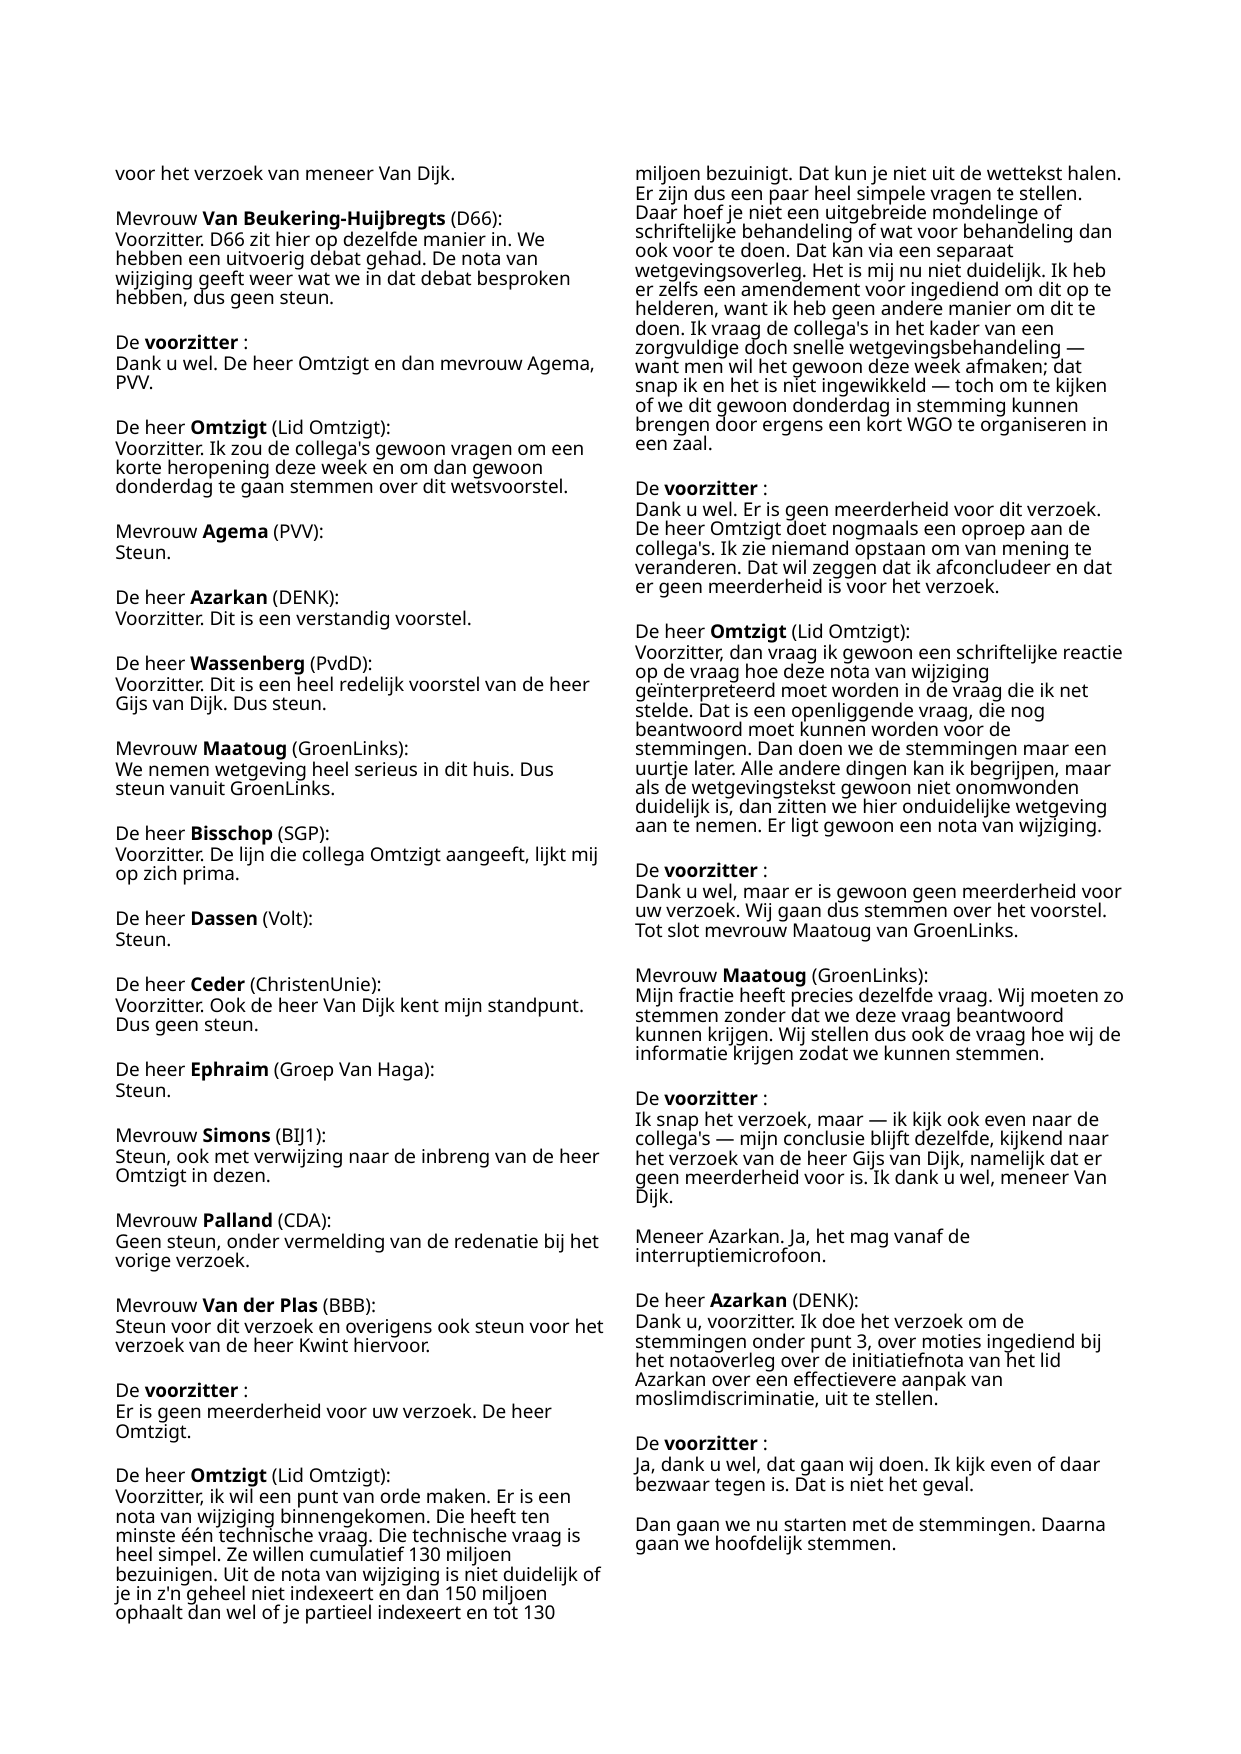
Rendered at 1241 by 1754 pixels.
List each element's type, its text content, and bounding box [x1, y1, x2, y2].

text Voorzitter. De lijn die collega Omtzigt aangeeft, lijkt mij op zich prima. [115, 846, 605, 885]
text De heer Ceder (ChristenUnie): [115, 971, 605, 997]
text Mevrouw Maatoug (GroenLinks): [635, 962, 1125, 987]
text De voorzitter : [635, 475, 1125, 501]
text Steun, ook met verwijzing naar de inbreng van de heer Omtzigt in dezen. [115, 1148, 605, 1187]
text Dank u wel. Er is geen meerderheid voor dit verzoek. De heer Omtzigt doet nogmaals een oproep aan de collega's. Ik zie niemand opstaan om van mening te veranderen. Dat wil zeggen dat ik afconcludeer en dat er geen meerderheid is voor het verzoek. [635, 501, 1125, 597]
text Steun. [115, 1082, 605, 1101]
text De voorzitter : [635, 1431, 1125, 1456]
text Voorzitter, ik wil een punt van orde maken. Er is een nota van wijziging binnengekomen. Die heeft ten minste één technische vraag. Die technische vraag is heel simpel. Ze willen cumulatief 130 miljoen bezuinigen. Uit de nota van wijziging is niet duidelijk of je in z'n geheel niet indexeert en dan 150 miljoen ophaalt dan wel of je partieel indexeert en tot 130 [115, 1488, 605, 1623]
text De heer Omtzigt (Lid Omtzigt): [115, 1463, 605, 1488]
text Voorzitter. Ik zou de collega's gewoon vragen om een korte heropening deze week en om dan gewoon donderdag te gaan stemmen over dit wetsvoorstel. [115, 440, 605, 498]
text Ik snap het verzoek, maar — ik kijk ook even naar de collega's — mijn conclusie blijft dezelfde, kijkend naar het verzoek van de heer Gijs van Dijk, namelijk dat er geen meerderheid voor is. Ik dank u wel, meneer Van Dijk. [635, 1111, 1125, 1207]
text De voorzitter : [635, 1085, 1125, 1111]
text De heer Ephraim (Groep Van Haga): [115, 1056, 605, 1082]
text Mevrouw Maatoug (GroenLinks): [115, 735, 605, 761]
text De heer Wassenberg (PvdD): [115, 650, 605, 676]
text Dan gaan we nu starten met de stemmingen. Daarna gaan we hoofdelijk stemmen. [635, 1516, 1125, 1554]
text Dank u, voorzitter. Ik doe het verzoek om de stemmingen onder punt 3, over moties ingediend bij het notaoverleg over de initiatiefnota van het lid Azarkan over een effectievere aanpak van moslimdiscriminatie, uit te stellen. [635, 1313, 1125, 1410]
text Geen steun, onder vermelding van de redenatie bij het vorige verzoek. [115, 1233, 605, 1272]
text miljoen bezuinigt. Dat kun je niet uit de wettekst halen. Er zijn dus een paar heel simpele vragen te stellen. Daar hoef je niet een uitgebreide mondelinge of schriftelijke behandeling of wat voor behandeling dan ook voor te doen. Dat kan via een separaat wetgevingsoverleg. Het is mij nu niet duidelijk. Ik heb er zelfs een amendement voor ingediend om dit op te helderen, want ik heb geen andere manier om dit te doen. Ik vraag de collega's in het kader van een zorgvuldige doch snelle wetgevingsbehandeling — want men wil het gewoon deze week afmaken; dat snap ik en het is niet ingewikkeld — toch om te kijken of we dit gewoon donderdag in stemming kunnen brengen door ergens een kort WGO te organiseren in een zaal. [635, 165, 1125, 454]
text Mevrouw Simons (BIJ1): [115, 1122, 605, 1148]
text Voorzitter. Ook de heer Van Dijk kent mijn standpunt. Dus geen steun. [115, 997, 605, 1036]
text De heer Azarkan (DENK): [115, 584, 605, 610]
text Dank u wel, maar er is gewoon geen meerderheid voor uw verzoek. Wij gaan dus stemmen over het voorstel. Tot slot mevrouw Maatoug van GroenLinks. [635, 883, 1125, 941]
text Steun voor dit verzoek en overigens ook steun voor het verzoek van de heer Kwint hiervoor. [115, 1318, 605, 1357]
text Mevrouw Agema (PVV): [115, 518, 605, 544]
text Dank u wel. De heer Omtzigt en dan mevrouw Agema, PVV. [115, 355, 605, 393]
text De heer Dassen (Volt): [115, 906, 605, 931]
text De voorzitter : [115, 1378, 605, 1403]
text De voorzitter : [115, 329, 605, 355]
text Mijn fractie heeft precies dezelfde vraag. Wij moeten zo stemmen zonder dat we deze vraag beantwoord kunnen krijgen. Wij stellen dus ook de vraag hoe wij de informatie krijgen zodat we kunnen stemmen. [635, 987, 1125, 1064]
text De heer Omtzigt (Lid Omtzigt): [115, 414, 605, 440]
text Voorzitter. D66 zit hier op dezelfde manier in. We hebben een uitvoerig debat gehad. De nota van wijziging geeft weer wat we in dat debat besproken hebben, dus geen steun. [115, 231, 605, 308]
text voor het verzoek van meneer Van Dijk. [115, 165, 605, 184]
text De heer Bisschop (SGP): [115, 820, 605, 846]
text We nemen wetgeving heel serieus in dit huis. Dus steun vanuit GroenLinks. [115, 761, 605, 799]
text Voorzitter. Dit is een verstandig voorstel. [115, 610, 605, 629]
text Er is geen meerderheid voor uw verzoek. De heer Omtzigt. [115, 1403, 605, 1442]
text Steun. [115, 544, 605, 563]
text De heer Azarkan (DENK): [635, 1288, 1125, 1313]
text Mevrouw Van Beukering-Huijbregts (D66): [115, 205, 605, 231]
text Steun. [115, 931, 605, 951]
text Mevrouw Palland (CDA): [115, 1207, 605, 1233]
text Voorzitter. Dit is een heel redelijk voorstel van de heer Gijs van Dijk. Dus steun. [115, 676, 605, 714]
text Meneer Azarkan. Ja, het mag vanaf de interruptiemicrofoon. [635, 1228, 1125, 1267]
text Ja, dank u wel, dat gaan wij doen. Ik kijk even of daar bezwaar tegen is. Dat is niet het geval. [635, 1456, 1125, 1495]
text Mevrouw Van der Plas (BBB): [115, 1292, 605, 1318]
text De voorzitter : [635, 857, 1125, 883]
text De heer Omtzigt (Lid Omtzigt): [635, 618, 1125, 644]
text Voorzitter, dan vraag ik gewoon een schriftelijke reactie op de vraag hoe deze nota van wijziging geïnterpreteerd moet worden in de vraag die ik net stelde. Dat is een openliggende vraag, die nog beantwoord moet kunnen worden voor de stemmingen. Dan doen we de stemmingen maar een uurtje later. Alle andere dingen kan ik begrijpen, maar als de wetgevingstekst gewoon niet onomwonden duidelijk is, dan zitten we hier onduidelijke wetgeving aan te nemen. Er ligt gewoon een nota van wijziging. [635, 644, 1125, 837]
